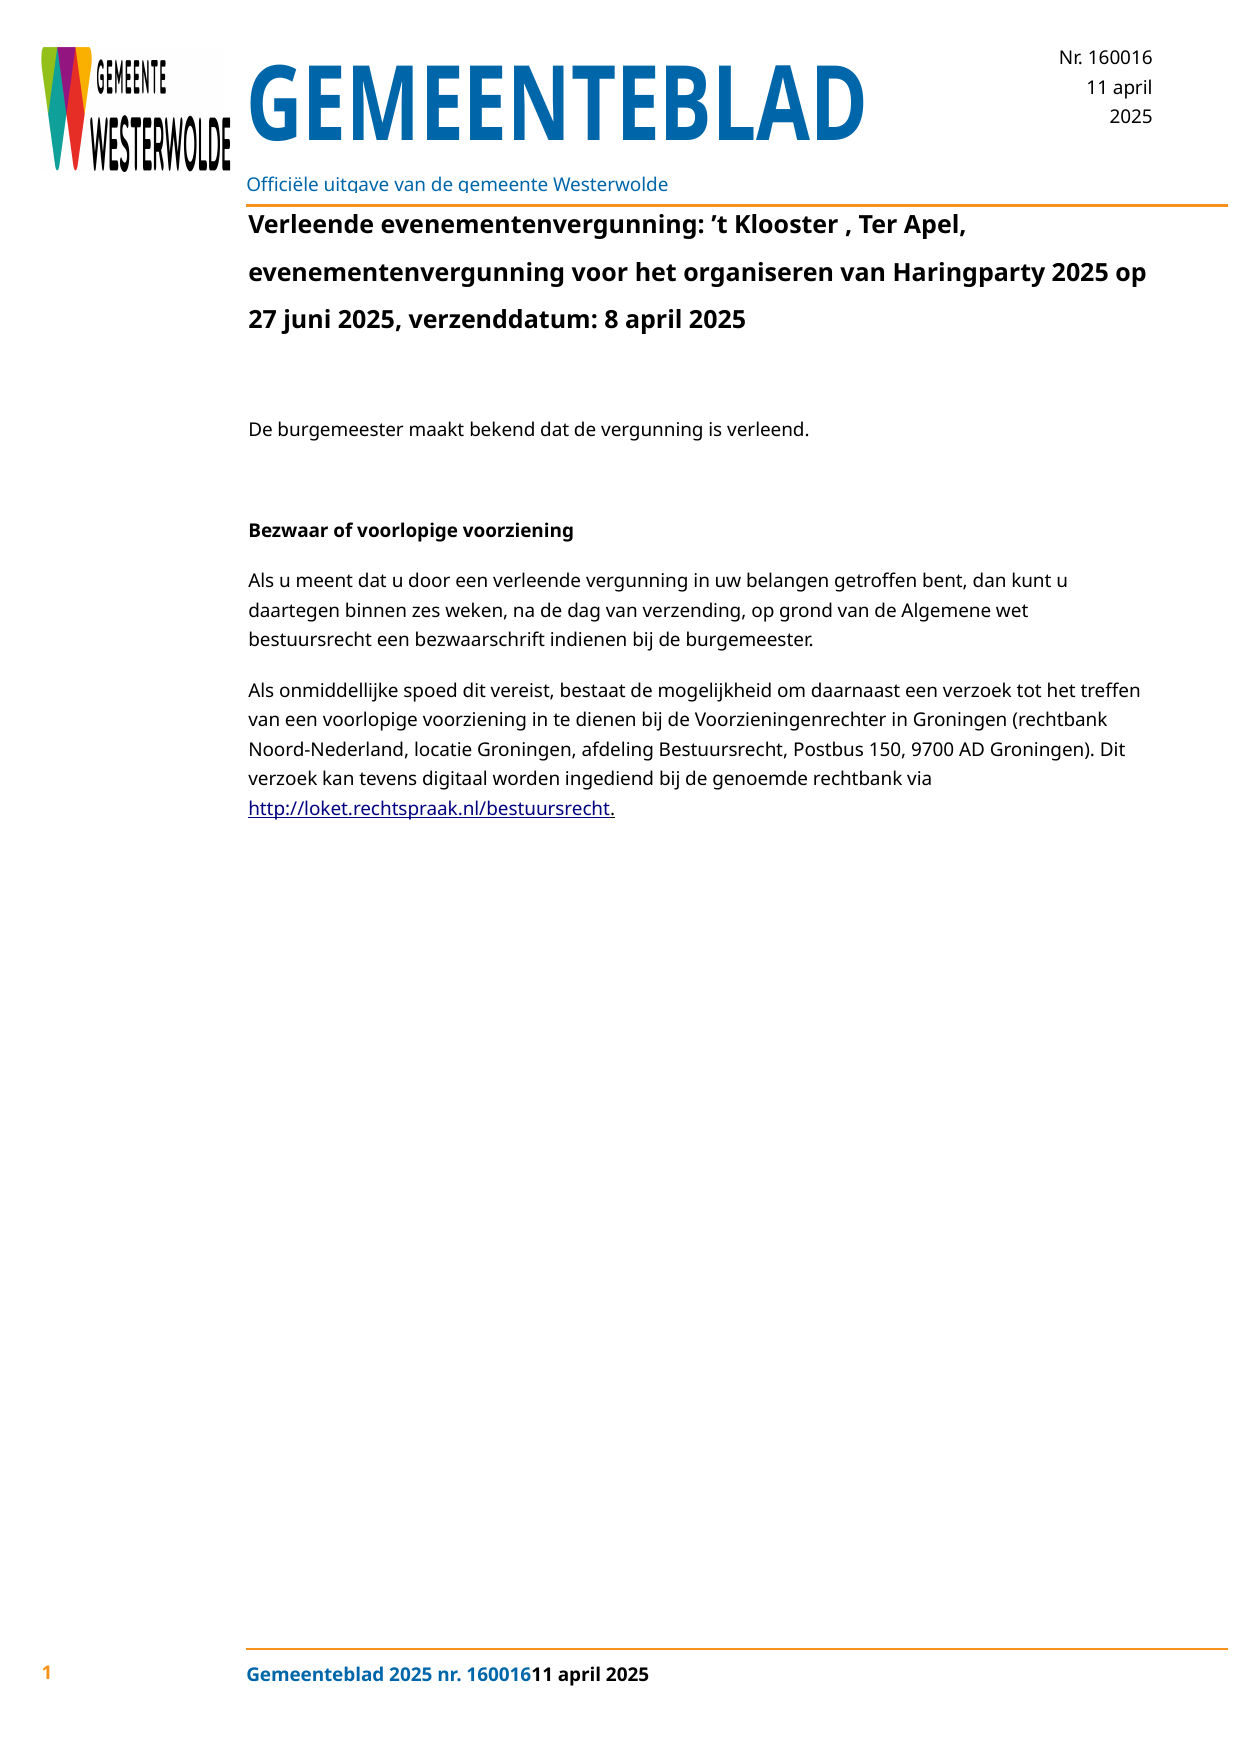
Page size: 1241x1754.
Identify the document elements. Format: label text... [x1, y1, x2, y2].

picture [41, 47, 231, 172]
text De burgemeester maakt bekend dat de vergunning is verleend. [248, 416, 1152, 442]
text Bezwaar of voorlopige voorziening [248, 517, 1152, 542]
text Als onmiddellijke spoed dit vereist, bestaat de mogelijkheid om daarnaast een verzoek tot het treffen van een voorlopige voorziening in te dienen bij de Voorzieningenrechter in Groningen (rechtbank Noord-Nederland, locatie Groningen, afdeling Bestuursrecht, Postbus 150, 9700 AD Groningen). Dit verzoek kan tevens digitaal worden ingediend bij de genoemde rechtbank via http://loket.rechtspraak.nl/bestuursrecht. [248, 677, 1152, 821]
text Als u meent dat u door een verleende vergunning in uw belangen getroffen bent, dan kunt u daartegen binnen zes weken, na de dag van verzending, op grond van de Algemene wet bestuursrecht een bezwaarschrift indienen bij de burgemeester. [248, 567, 1152, 652]
text Verleende evenementenvergunning: ’t Klooster , Ter Apel, evenementenvergunning voor het organiseren van Haringparty 2025 op 27 juni 2025, verzenddatum: 8 april 2025 [248, 207, 1152, 336]
